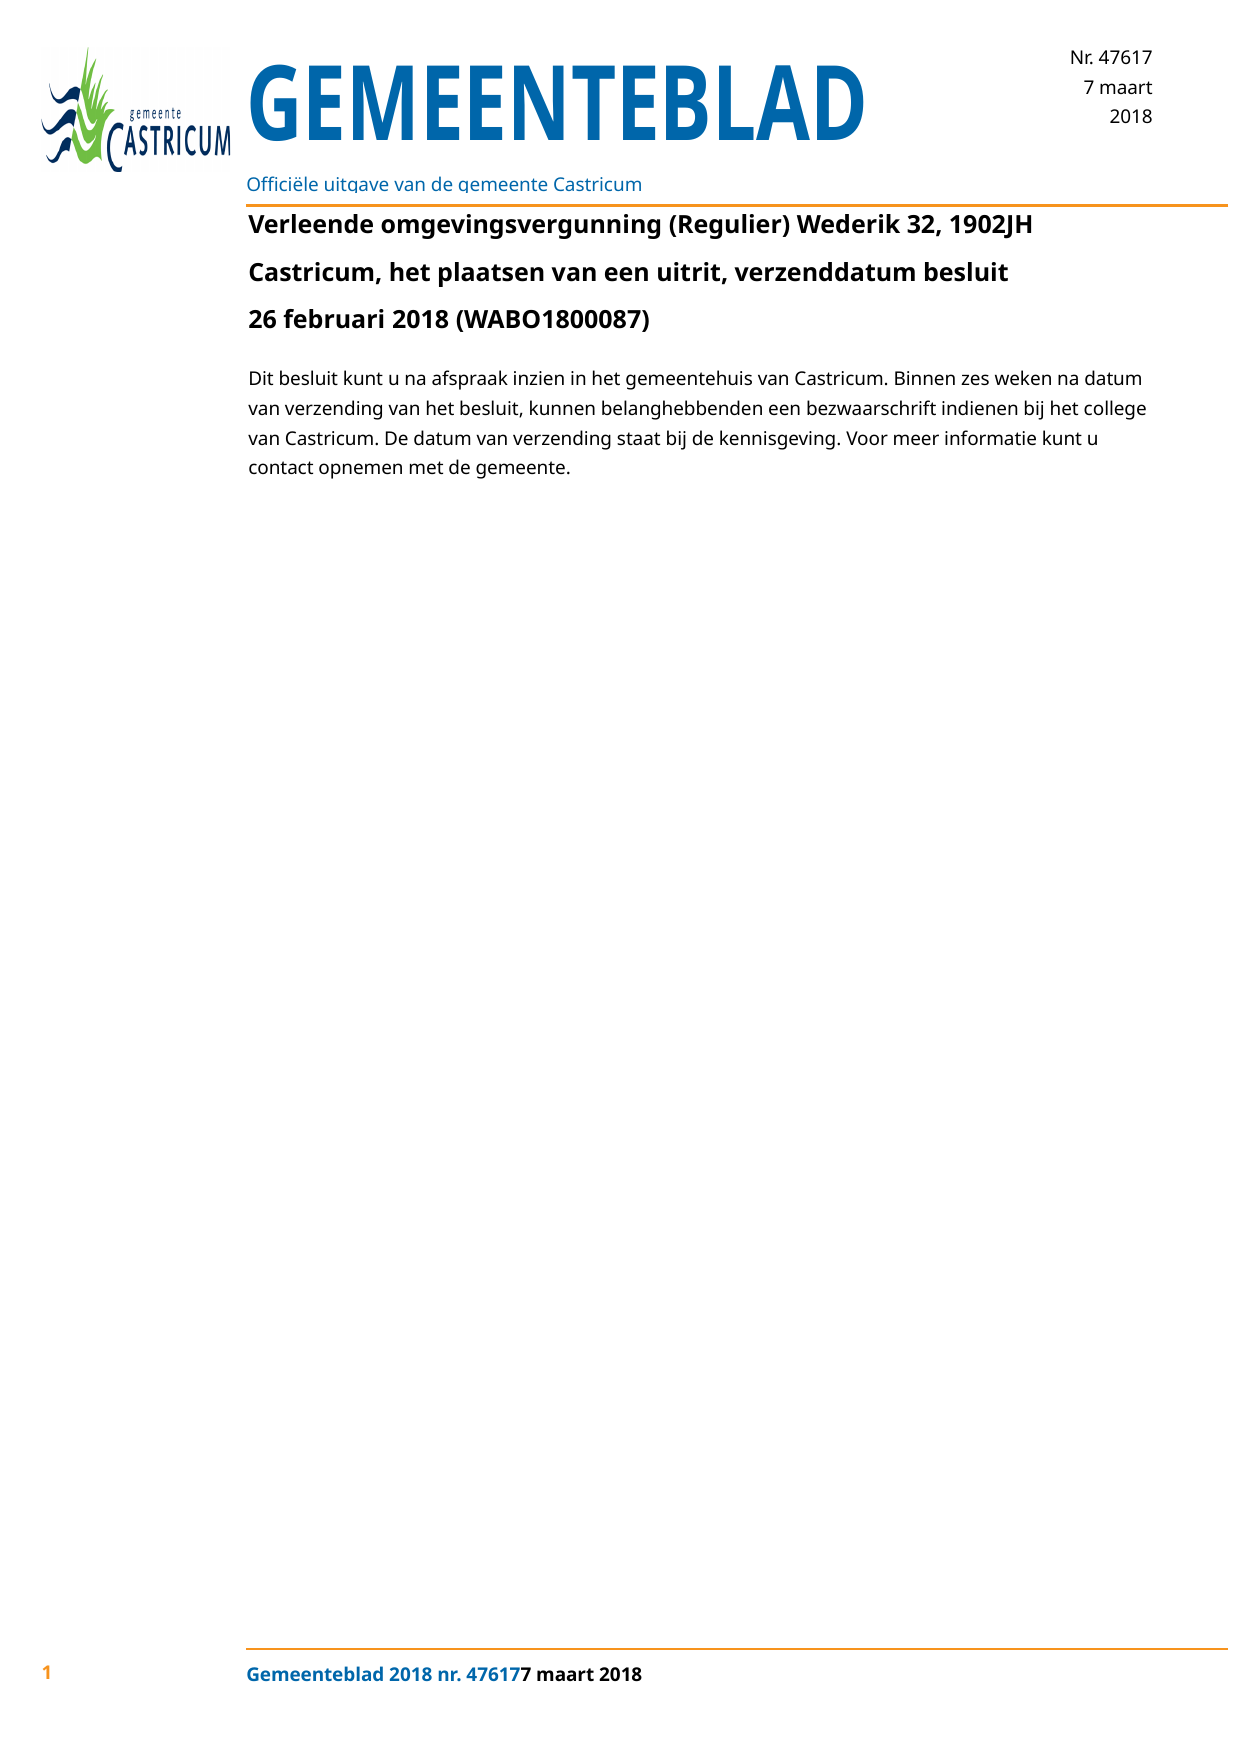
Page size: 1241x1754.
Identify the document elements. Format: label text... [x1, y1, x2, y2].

picture [41, 47, 231, 172]
text Verleende omgevingsvergunning (Regulier) Wederik 32, 1902JH Castricum, het plaatsen van een uitrit, verzenddatum besluit 26 februari 2018 (WABO1800087) [248, 207, 1152, 336]
text Dit besluit kunt u na afspraak inzien in het gemeentehuis van Castricum. Binnen zes weken na datum van verzending van het besluit, kunnen belanghebbenden een bezwaarschrift indienen bij het college van Castricum. De datum van verzending staat bij de kennisgeving. Voor meer informatie kunt u contact opnemen met de gemeente. [248, 366, 1152, 480]
